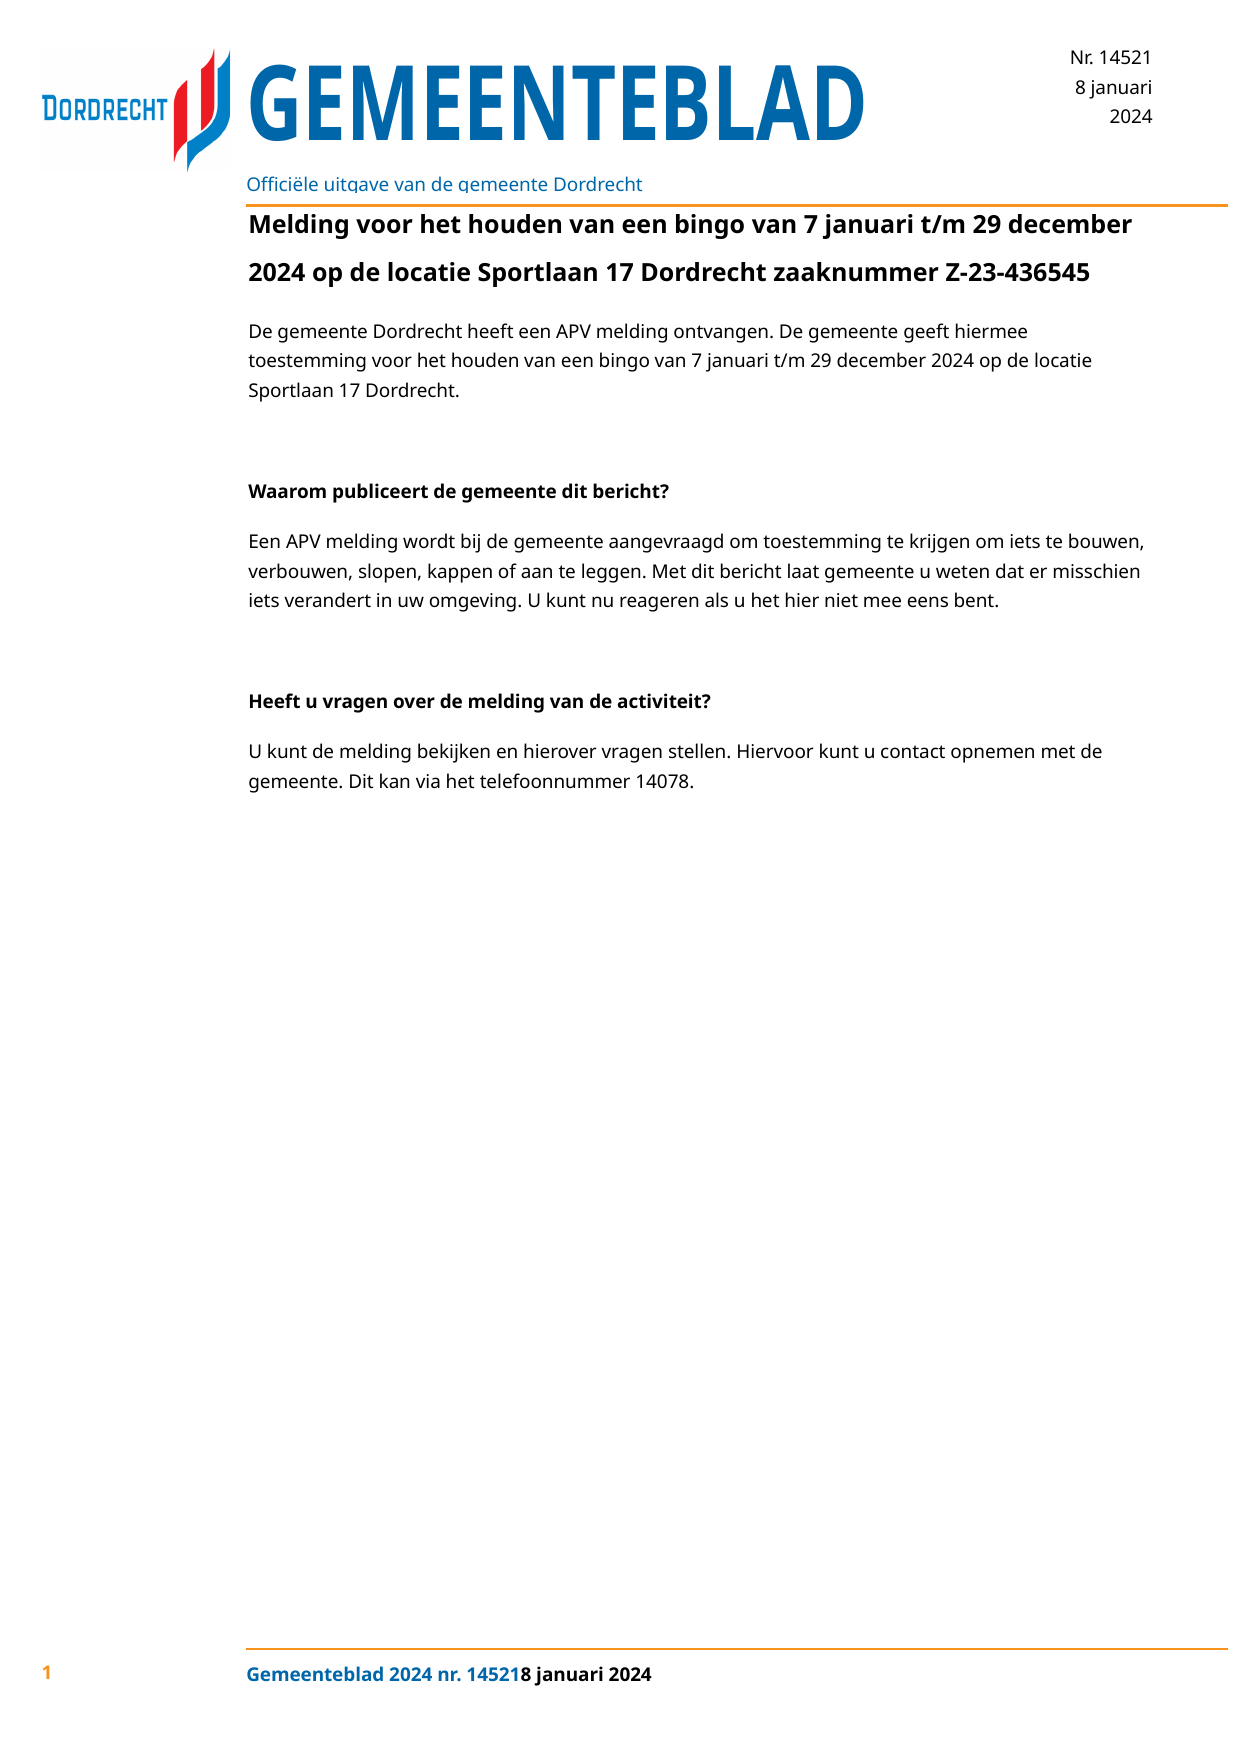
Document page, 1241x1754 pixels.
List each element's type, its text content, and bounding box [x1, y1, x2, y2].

text U kunt de melding bekijken en hierover vragen stellen. Hiervoor kunt u contact opnemen met de gemeente. Dit kan via het telefoonnummer 14078. [248, 739, 1152, 794]
text Heeft u vragen over de melding van de activiteit? [248, 688, 1152, 714]
text Melding voor het houden van een bingo van 7 januari t/m 29 december 2024 op de locatie Sportlaan 17 Dordrecht zaaknummer Z-23-436545 [248, 207, 1152, 288]
picture [41, 47, 231, 172]
text Waarom publiceert de gemeente dit bericht? [248, 478, 1152, 504]
text Een APV melding wordt bij de gemeente aangevraagd om toestemming te krijgen om iets te bouwen, verbouwen, slopen, kappen of aan te leggen. Met dit bericht laat gemeente u weten dat er misschien iets verandert in uw omgeving. U kunt nu reageren als u het hier niet mee eens bent. [248, 528, 1152, 613]
text De gemeente Dordrecht heeft een APV melding ontvangen. De gemeente geeft hiermee toestemming voor het houden van een bingo van 7 januari t/m 29 december 2024 op de locatie Sportlaan 17 Dordrecht. [248, 318, 1152, 403]
